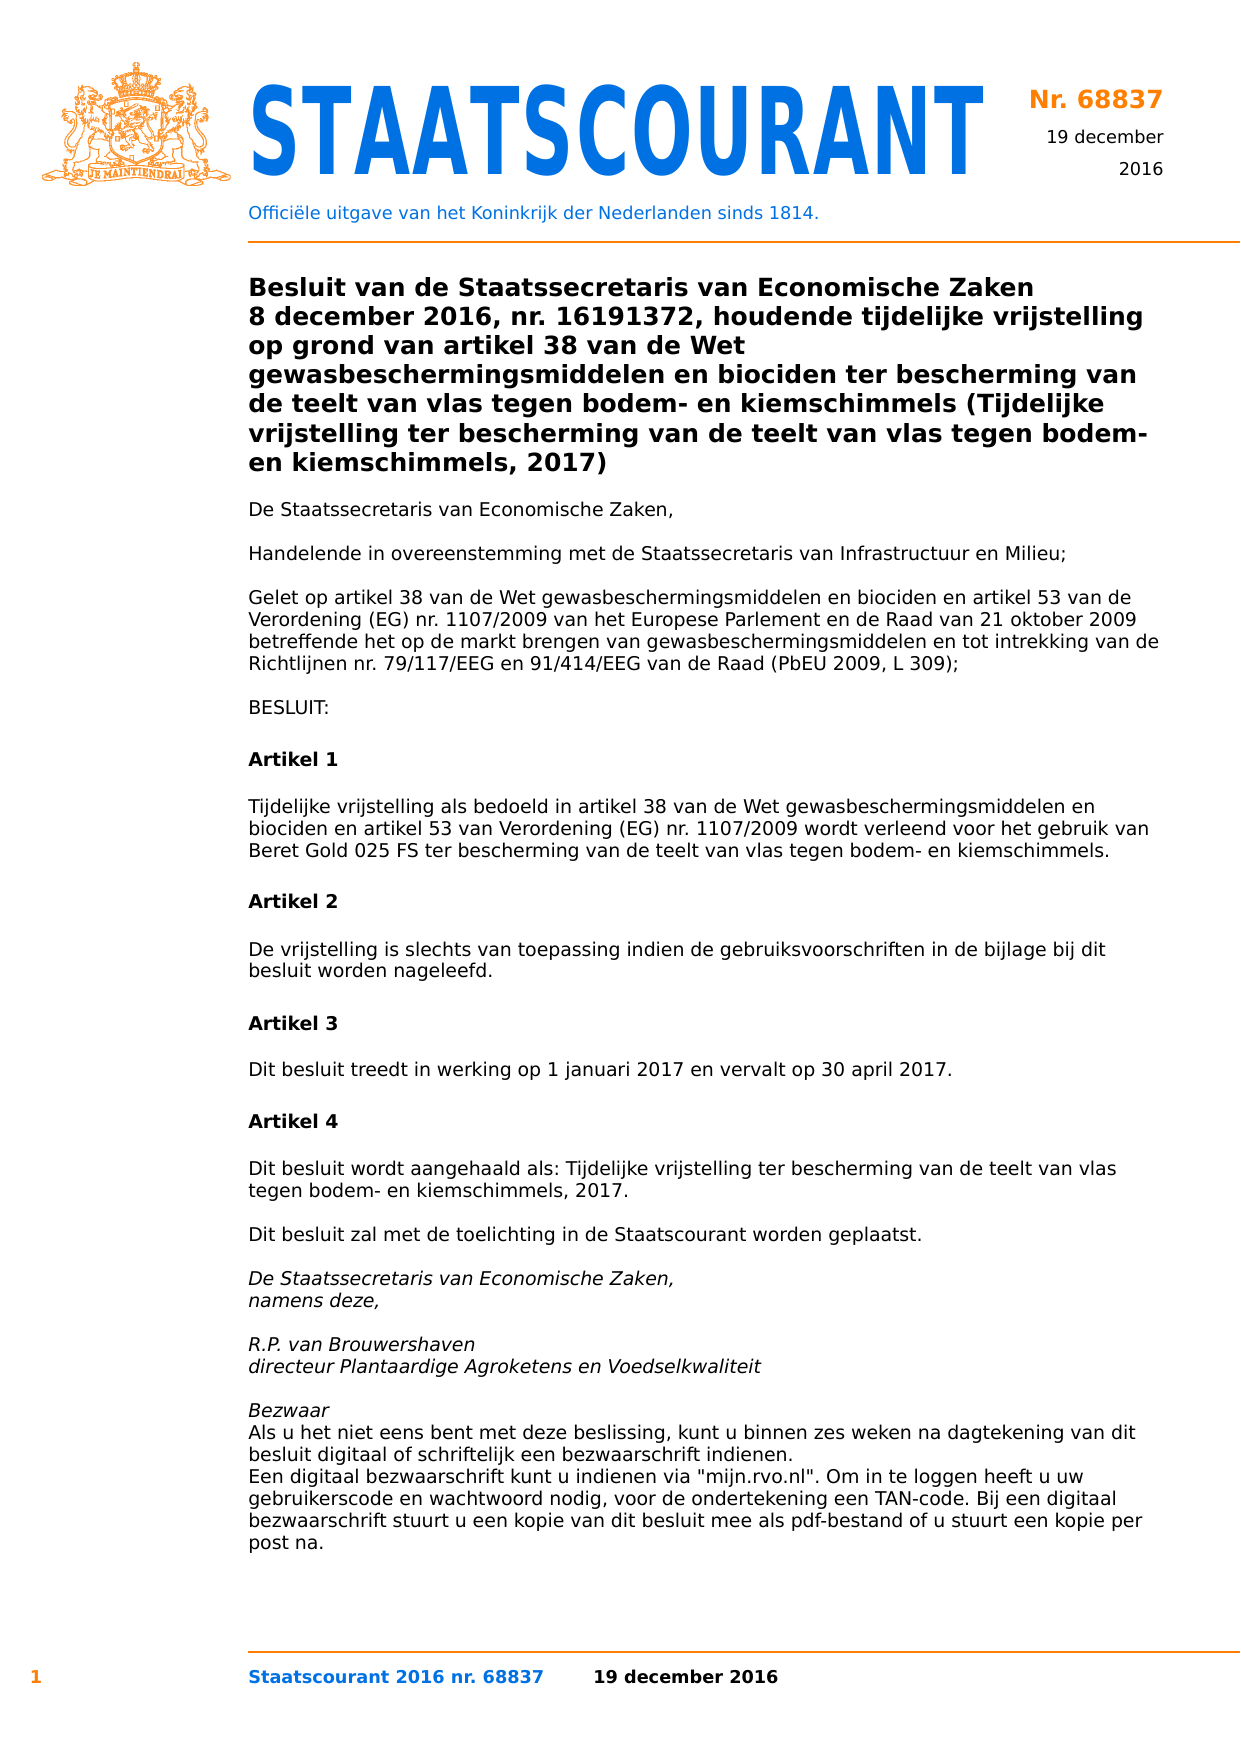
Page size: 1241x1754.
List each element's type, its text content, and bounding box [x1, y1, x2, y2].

table_header STAATSCOURANT [248, 62, 998, 203]
text Gelet op artikel 38 van de Wet gewasbeschermingsmiddelen en biociden en artikel 53 van de Verordening (EG) nr. 1107/2009 van het Europese Parlement en de Raad van 21 oktober 2009 betreffende het op de markt brengen van gewasbeschermingsmiddelen en tot intrekking van de Richtlijnen nr. 79/117/EEG en 91/414/EEG van de Raad (PbEU 2009, L 309); [248, 587, 1163, 675]
table_cell 19 december [998, 121, 1240, 153]
subtitle Besluit van de Staatssecretaris van Economische Zaken 8 december 2016, nr. 16191372, houdende tijdelijke vrijstelling op grond van artikel 38 van de Wet gewasbeschermingsmiddelen en biociden ter bescherming van de teelt van vlas tegen bodem- en kiemschimmels (Tijdelijke vrijstelling ter bescherming van de teelt van vlas tegen bodem- en kiemschimmels, 2017) [248, 273, 1163, 477]
table_header Nr. 68837 [998, 62, 1240, 121]
text Dit besluit zal met de toelichting in de Staatscourant worden geplaatst. [248, 1224, 1163, 1246]
text De vrijstelling is slechts van toepassing indien de gebruiksvoorschriften in de bijlage bij dit besluit worden nageleefd. [248, 938, 1163, 982]
subtitle Artikel 4 [248, 1111, 1163, 1133]
text De Staatssecretaris van Economische Zaken, [248, 499, 1163, 521]
text Dit besluit wordt aangehaald als: Tijdelijke vrijstelling ter bescherming van de teelt van vlas tegen bodem- en kiemschimmels, 2017. [248, 1158, 1163, 1202]
subtitle Artikel 1 [248, 748, 1163, 771]
text Een digitaal bezwaarschrift kunt u indienen via "mijn.rvo.nl". Om in te loggen heeft u uw gebruikerscode en wachtwoord nodig, voor de ondertekening een TAN-code. Bij een digitaal bezwaarschrift stuurt u een kopie van dit besluit mee als pdf-bestand of u stuurt een kopie per post na. [248, 1466, 1163, 1554]
subtitle Artikel 3 [248, 1012, 1163, 1034]
text Bezwaar [248, 1400, 1163, 1422]
text De Staatssecretaris van Economische Zaken, namens deze, R.P. van Brouwershaven directeur Plantaardige Agroketens en Voedselkwaliteit [248, 1268, 1163, 1378]
text Dit besluit treedt in werking op 1 januari 2017 en vervalt op 30 april 2017. [248, 1059, 1163, 1081]
text Tijdelijke vrijstelling als bedoeld in artikel 38 van de Wet gewasbeschermingsmiddelen en biociden en artikel 53 van Verordening (EG) nr. 1107/2009 wordt verleend voor het gebruik van Beret Gold 025 FS ter bescherming van de teelt van vlas tegen bodem- en kiemschimmels. [248, 796, 1163, 861]
text Handelende in overeenstemming met de Staatssecretaris van Infrastructuur en Milieu; [248, 543, 1163, 565]
text BESLUIT: [248, 697, 1163, 718]
picture [41, 62, 231, 186]
subtitle Artikel 2 [248, 891, 1163, 913]
text Als u het niet eens bent met deze beslissing, kunt u binnen zes weken na dagtekening van dit besluit digitaal of schriftelijk een bezwaarschrift indienen. [248, 1422, 1163, 1466]
table_cell Officiële uitgave van het Koninkrijk der Nederlanden sinds 1814. [248, 203, 1240, 241]
table_cell 2016 [998, 153, 1240, 203]
table_header [25, 62, 248, 241]
